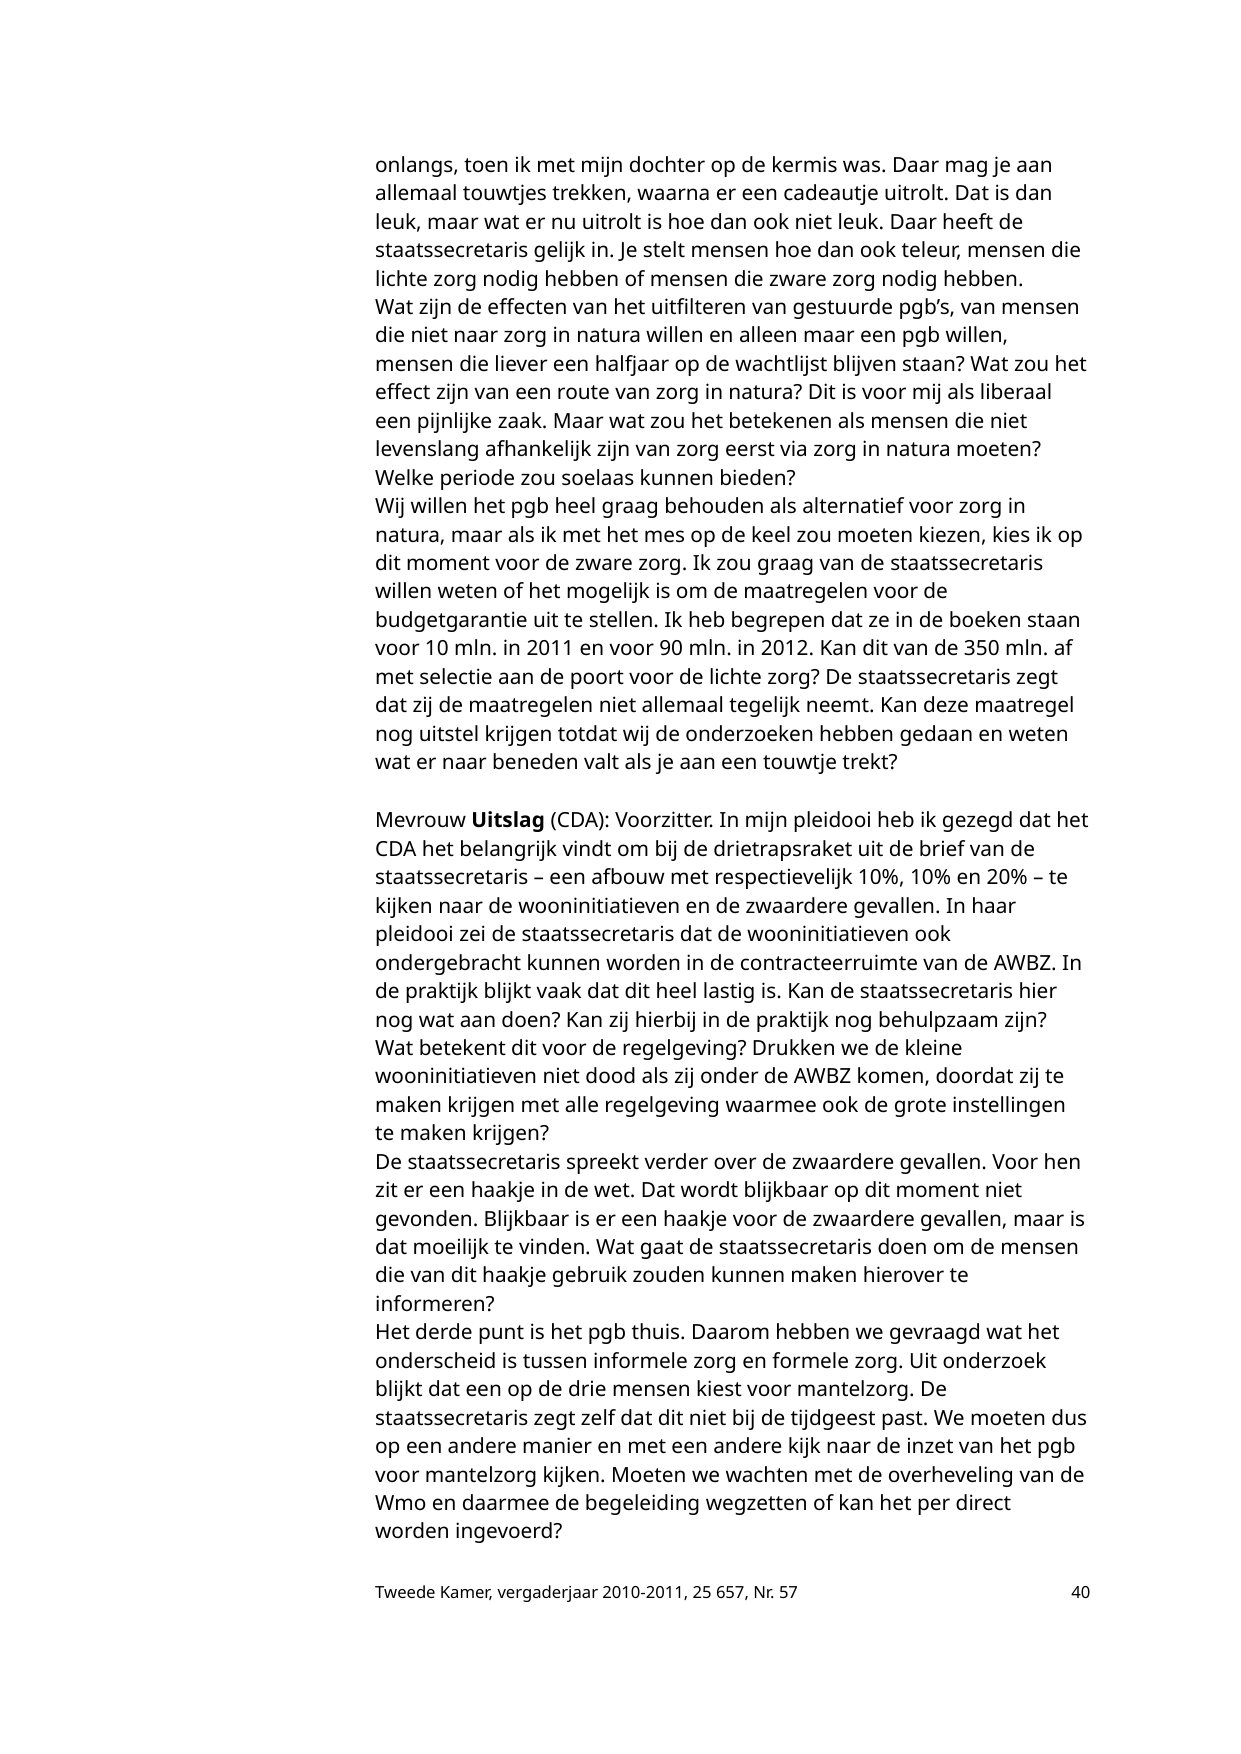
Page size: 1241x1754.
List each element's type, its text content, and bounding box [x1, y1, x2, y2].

text Wij willen het pgb heel graag behouden als alternatief voor zorg in natura, maar als ik met het mes op de keel zou moeten kiezen, kies ik op dit moment voor de zware zorg. Ik zou graag van de staatssecretaris willen weten of het mogelijk is om de maatregelen voor de budgetgarantie uit te stellen. Ik heb begrepen dat ze in de boeken staan voor 10 mln. in 2011 en voor 90 mln. in 2012. Kan dit van de 350 mln. af met selectie aan de poort voor de lichte zorg? De staatssecretaris zegt dat zij de maatregelen niet allemaal tegelijk neemt. Kan deze maatregel nog uitstel krijgen totdat wij de onderzoeken hebben gedaan en weten wat er naar beneden valt als je aan een touwtje trekt? [375, 491, 1090, 776]
text Wat zijn de effecten van het uitfilteren van gestuurde pgb’s, van mensen die niet naar zorg in natura willen en alleen maar een pgb willen, mensen die liever een halfjaar op de wachtlijst blijven staan? Wat zou het effect zijn van een route van zorg in natura? Dit is voor mij als liberaal een pijnlijke zaak. Maar wat zou het betekenen als mensen die niet levenslang afhankelijk zijn van zorg eerst via zorg in natura moeten? Welke periode zou soelaas kunnen bieden? [375, 292, 1090, 491]
text onlangs, toen ik met mijn dochter op de kermis was. Daar mag je aan allemaal touwtjes trekken, waarna er een cadeautje uitrolt. Dat is dan leuk, maar wat er nu uitrolt is hoe dan ook niet leuk. Daar heeft de staatssecretaris gelijk in. Je stelt mensen hoe dan ook teleur, mensen die lichte zorg nodig hebben of mensen die zware zorg nodig hebben. [375, 150, 1090, 292]
text De staatssecretaris spreekt verder over de zwaardere gevallen. Voor hen zit er een haakje in de wet. Dat wordt blijkbaar op dit moment niet gevonden. Blijkbaar is er een haakje voor de zwaardere gevallen, maar is dat moeilijk te vinden. Wat gaat de staatssecretaris doen om de mensen die van dit haakje gebruik zouden kunnen maken hierover te informeren? [375, 1147, 1090, 1317]
text Mevrouw Uitslag (CDA): Voorzitter. In mijn pleidooi heb ik gezegd dat het CDA het belangrijk vindt om bij de drietrapsraket uit de brief van de staatssecretaris – een afbouw met respectievelijk 10%, 10% en 20% – te kijken naar de wooninitiatieven en de zwaardere gevallen. In haar pleidooi zei de staatssecretaris dat de wooninitiatieven ook ondergebracht kunnen worden in de contracteerruimte van de AWBZ. In de praktijk blijkt vaak dat dit heel lastig is. Kan de staatssecretaris hier nog wat aan doen? Kan zij hierbij in de praktijk nog behulpzaam zijn? Wat betekent dit voor de regelgeving? Drukken we de kleine wooninitiatieven niet dood als zij onder de AWBZ komen, doordat zij te maken krijgen met alle regelgeving waarmee ook de grote instellingen te maken krijgen? [375, 806, 1090, 1147]
text Het derde punt is het pgb thuis. Daarom hebben we gevraagd wat het onderscheid is tussen informele zorg en formele zorg. Uit onderzoek blijkt dat een op de drie mensen kiest voor mantelzorg. De staatssecretaris zegt zelf dat dit niet bij de tijdgeest past. We moeten dus op een andere manier en met een andere kijk naar de inzet van het pgb voor mantelzorg kijken. Moeten we wachten met de overheveling van de Wmo en daarmee de begeleiding wegzetten of kan het per direct worden ingevoerd? [375, 1317, 1090, 1545]
